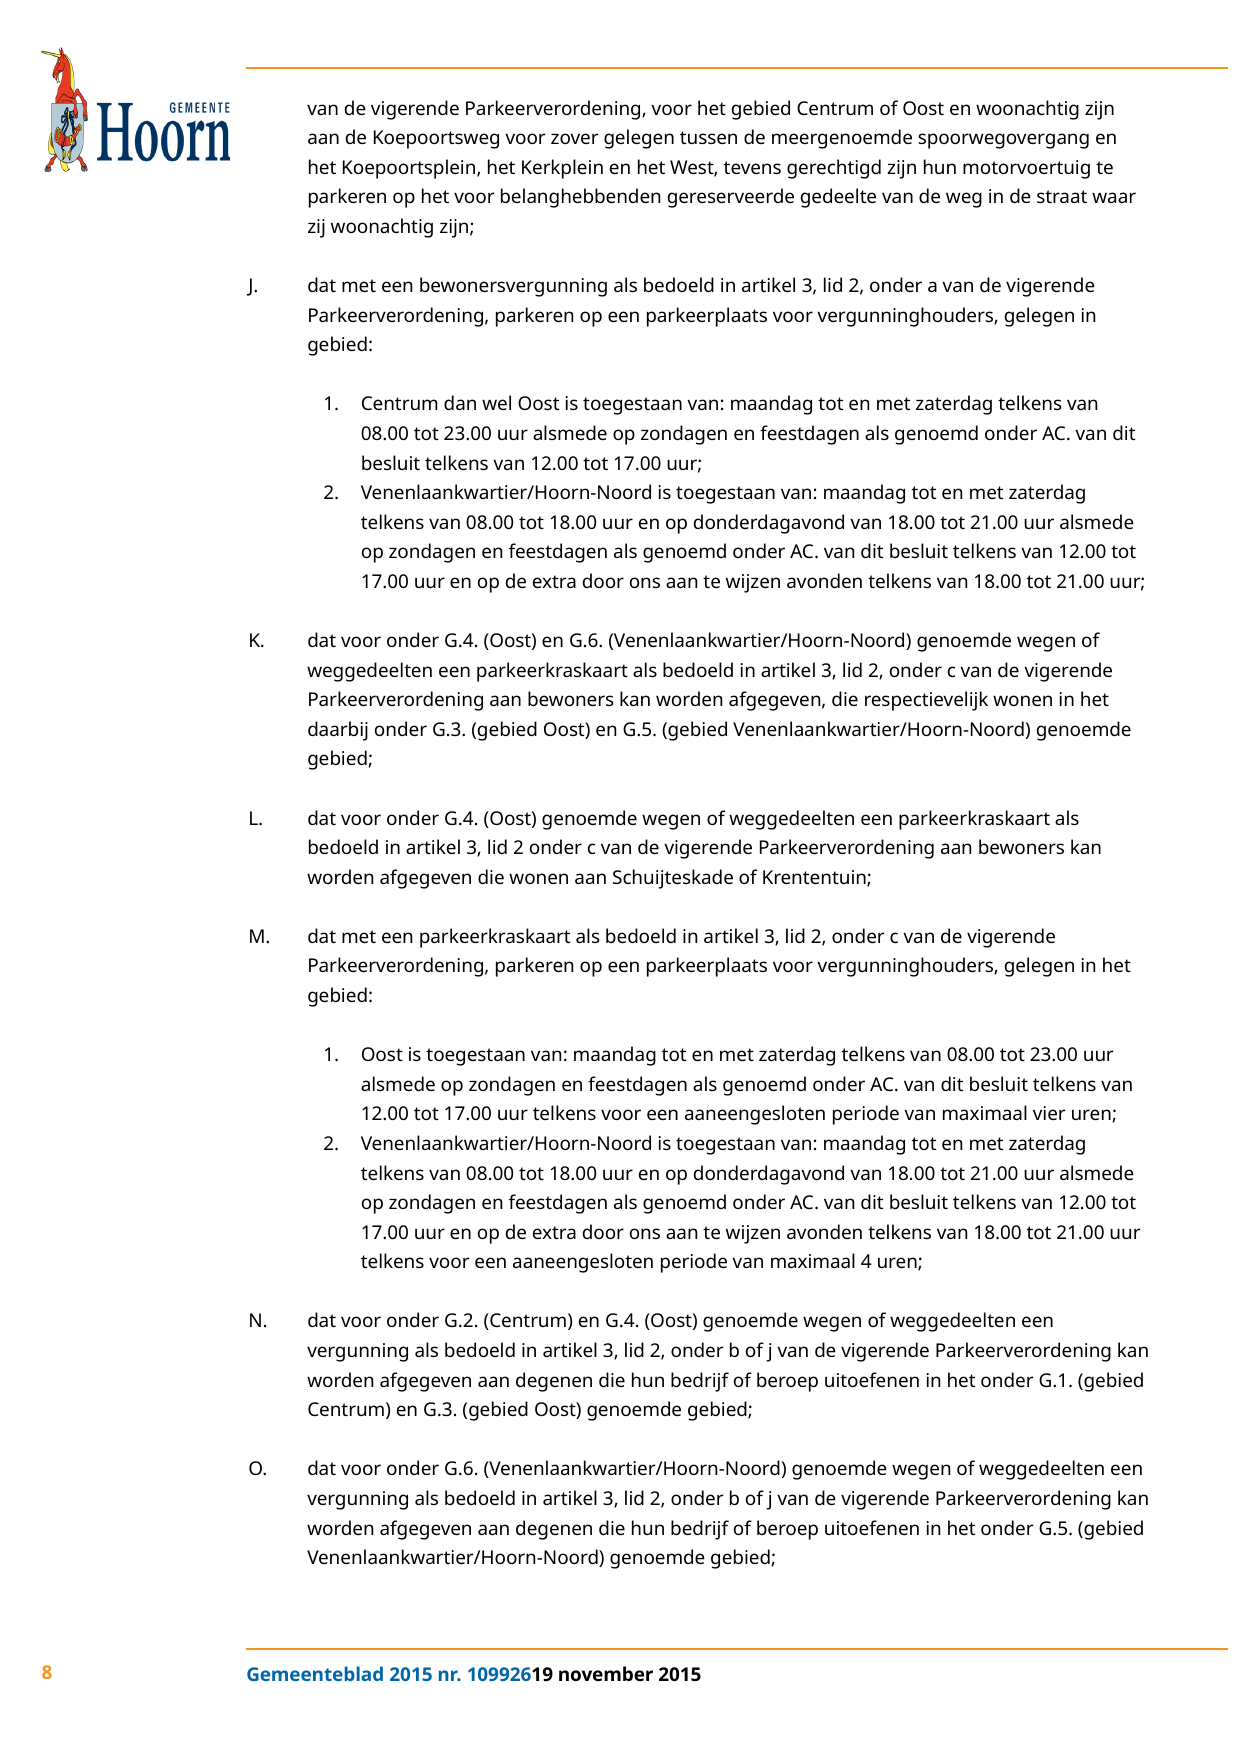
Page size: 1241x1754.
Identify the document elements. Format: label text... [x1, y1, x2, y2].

list dat voor onder G.4. (Oost) en G.6. (Venenlaankwartier/Hoorn-Noord) genoemde wegen of weggedeelten een parkeerkraskaart als bedoeld in artikel 3, lid 2, onder c van de vigerende Parkeerverordening aan bewoners kan worden afgegeven, die respectievelijk wonen in het daarbij onder G.3. (gebied Oost) en G.5. (gebied Venenlaankwartier/Hoorn-Noord) genoemde gebied; [248, 627, 1152, 771]
list dat met een bewonersvergunning als bedoeld in artikel 3, lid 2, onder a van de vigerende Parkeerverordening, parkeren op een parkeerplaats voor vergunninghouders, gelegen in gebied: [248, 272, 1152, 357]
list Venenlaankwartier/Hoorn-Noord is toegestaan van: maandag tot en met zaterdag telkens van 08.00 tot 18.00 uur en op donderdagavond van 18.00 tot 21.00 uur alsmede op zondagen en feestdagen als genoemd onder AC. van dit besluit telkens van 12.00 tot 17.00 uur en op de extra door ons aan te wijzen avonden telkens van 18.00 tot 21.00 uur telkens voor een aaneengesloten periode van maximaal 4 uren; [323, 1130, 1152, 1274]
list Centrum dan wel Oost is toegestaan van: maandag tot en met zaterdag telkens van 08.00 tot 23.00 uur alsmede op zondagen en feestdagen als genoemd onder AC. van dit besluit telkens van 12.00 tot 17.00 uur; [323, 391, 1152, 476]
list van de vigerende Parkeerverordening, voor het gebied Centrum of Oost en woonachtig zijn aan de Koepoortsweg voor zover gelegen tussen de meergenoemde spoorwegovergang en het Koepoortsplein, het Kerkplein en het West, tevens gerechtigd zijn hun motorvoertuig te parkeren op het voor belanghebbenden gereserveerde gedeelte van de weg in de straat waar zij woonachtig zijn; [248, 95, 1152, 239]
list dat met een parkeerkraskaart als bedoeld in artikel 3, lid 2, onder c van de vigerende Parkeerverordening, parkeren op een parkeerplaats voor vergunninghouders, gelegen in het gebied: [248, 923, 1152, 1008]
list dat voor onder G.6. (Venenlaankwartier/Hoorn-Noord) genoemde wegen of weggedeelten een vergunning als bedoeld in artikel 3, lid 2, onder b of j van de vigerende Parkeerverordening kan worden afgegeven aan degenen die hun bedrijf of beroep uitoefenen in het onder G.5. (gebied Venenlaankwartier/Hoorn-Noord) genoemde gebied; [248, 1456, 1152, 1570]
list dat voor onder G.4. (Oost) genoemde wegen of weggedeelten een parkeerkraskaart als bedoeld in artikel 3, lid 2 onder c van de vigerende Parkeerverordening aan bewoners kan worden afgegeven die wonen aan Schuijteskade of Krententuin; [248, 805, 1152, 890]
list Oost is toegestaan van: maandag tot en met zaterdag telkens van 08.00 tot 23.00 uur alsmede op zondagen en feestdagen als genoemd onder AC. van dit besluit telkens van 12.00 tot 17.00 uur telkens voor een aaneengesloten periode van maximaal vier uren; [323, 1041, 1152, 1126]
list Venenlaankwartier/Hoorn-Noord is toegestaan van: maandag tot en met zaterdag telkens van 08.00 tot 18.00 uur en op donderdagavond van 18.00 tot 21.00 uur alsmede op zondagen en feestdagen als genoemd onder AC. van dit besluit telkens van 12.00 tot 17.00 uur en op de extra door ons aan te wijzen avonden telkens van 18.00 tot 21.00 uur; [323, 479, 1152, 594]
list dat voor onder G.2. (Centrum) en G.4. (Oost) genoemde wegen of weggedeelten een vergunning als bedoeld in artikel 3, lid 2, onder b of j van de vigerende Parkeerverordening kan worden afgegeven aan degenen die hun bedrijf of beroep uitoefenen in het onder G.1. (gebied Centrum) en G.3. (gebied Oost) genoemde gebied; [248, 1308, 1152, 1422]
picture [41, 47, 231, 172]
